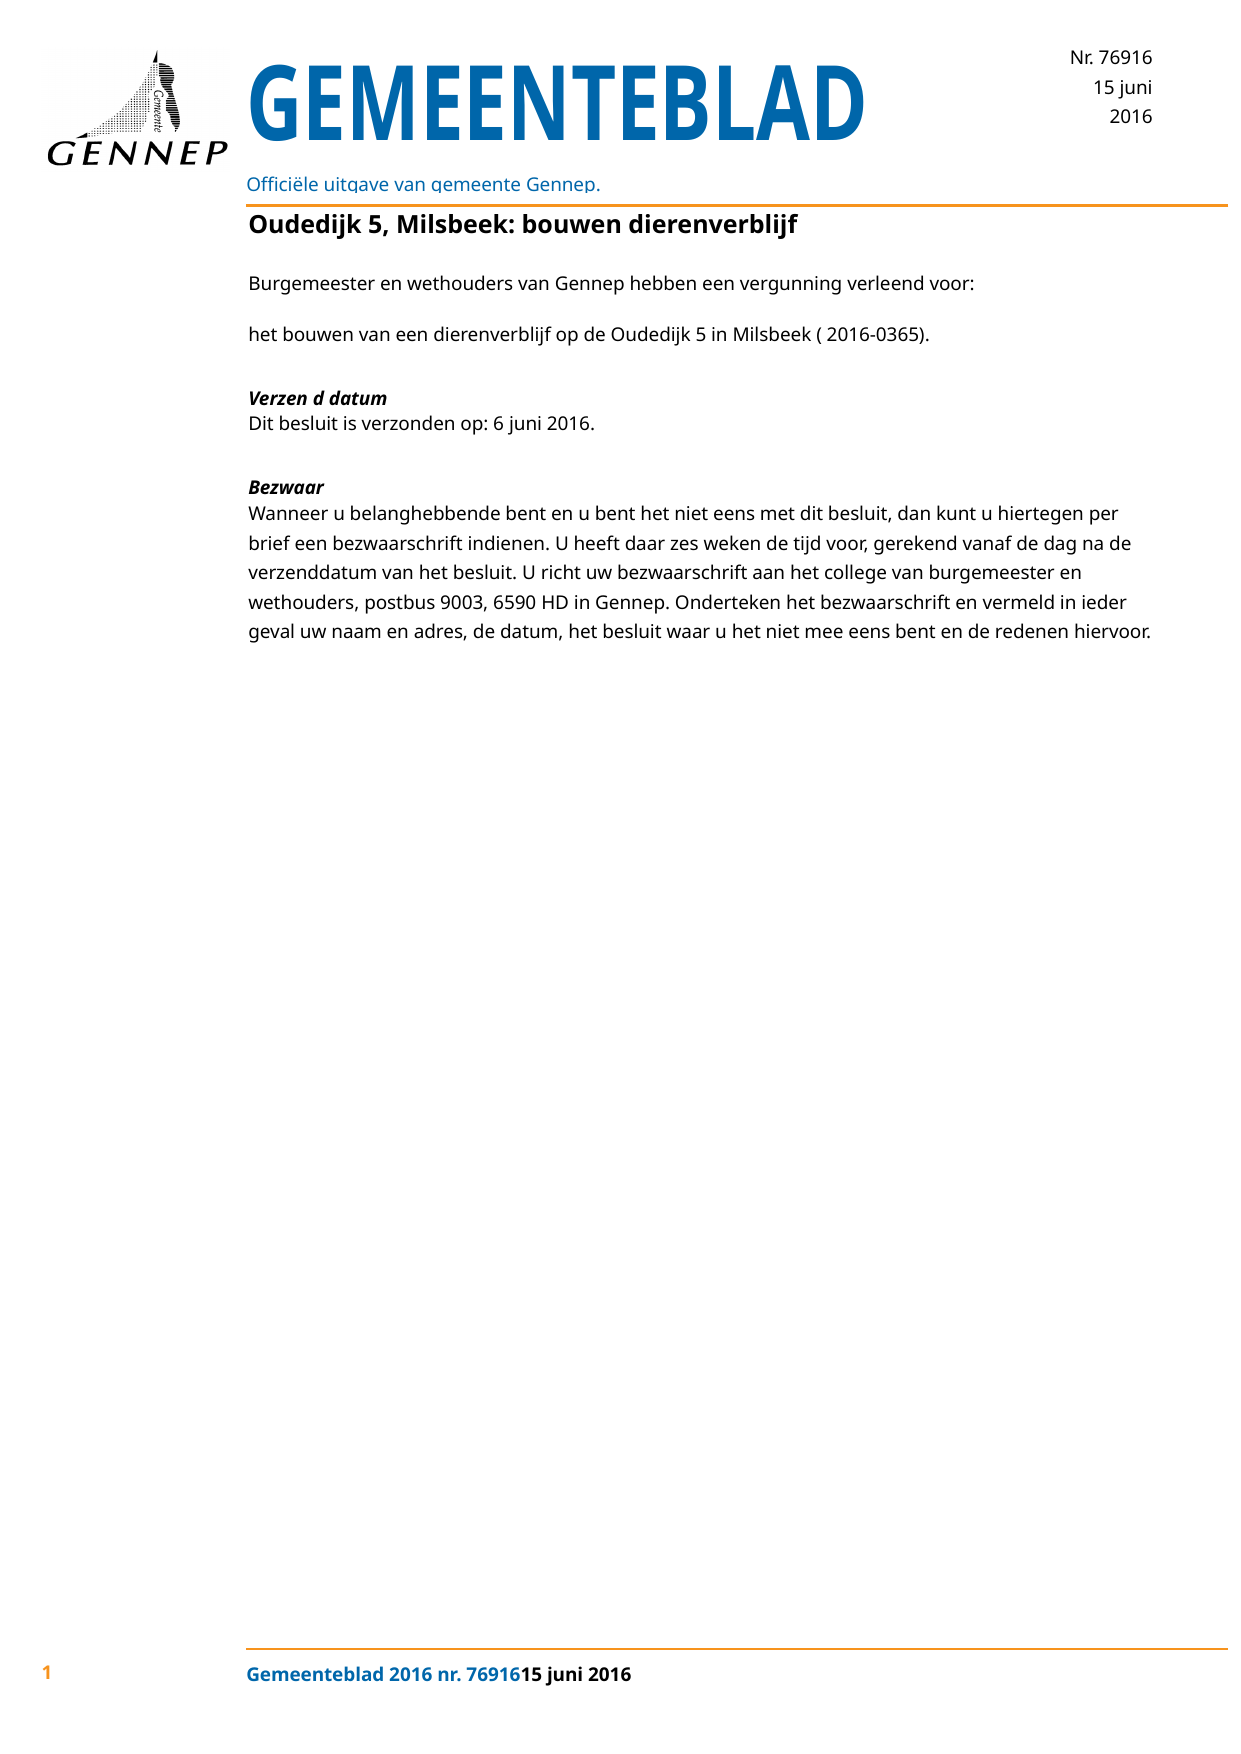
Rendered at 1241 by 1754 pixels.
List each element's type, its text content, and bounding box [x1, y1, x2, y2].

picture [41, 47, 231, 172]
text Burgemeester en wethouders van Gennep hebben een vergunning verleend voor: [248, 270, 1152, 296]
text het bouwen van een dierenverblijf op de Oudedijk 5 in Milsbeek ( 2016-0365). [248, 321, 1152, 346]
text Verzen d datum [248, 385, 1152, 410]
text Oudedijk 5, Milsbeek: bouwen dierenverblijf [248, 207, 1152, 241]
text Wanneer u belanghebbende bent en u bent het niet eens met dit besluit, dan kunt u hiertegen per brief een bezwaarschrift indienen. U heeft daar zes weken de tijd voor, gerekend vanaf de dag na de verzenddatum van het besluit. U richt uw bezwaarschrift aan het college van burgemeester en wethouders, postbus 9003, 6590 HD in Gennep. Onderteken het bezwaarschrift en vermeld in ieder geval uw naam en adres, de datum, het besluit waar u het niet mee eens bent en de redenen hiervoor. [248, 500, 1152, 644]
text Dit besluit is verzonden op: 6 juni 2016. [248, 410, 1152, 436]
text Bezwaar [248, 474, 1152, 500]
